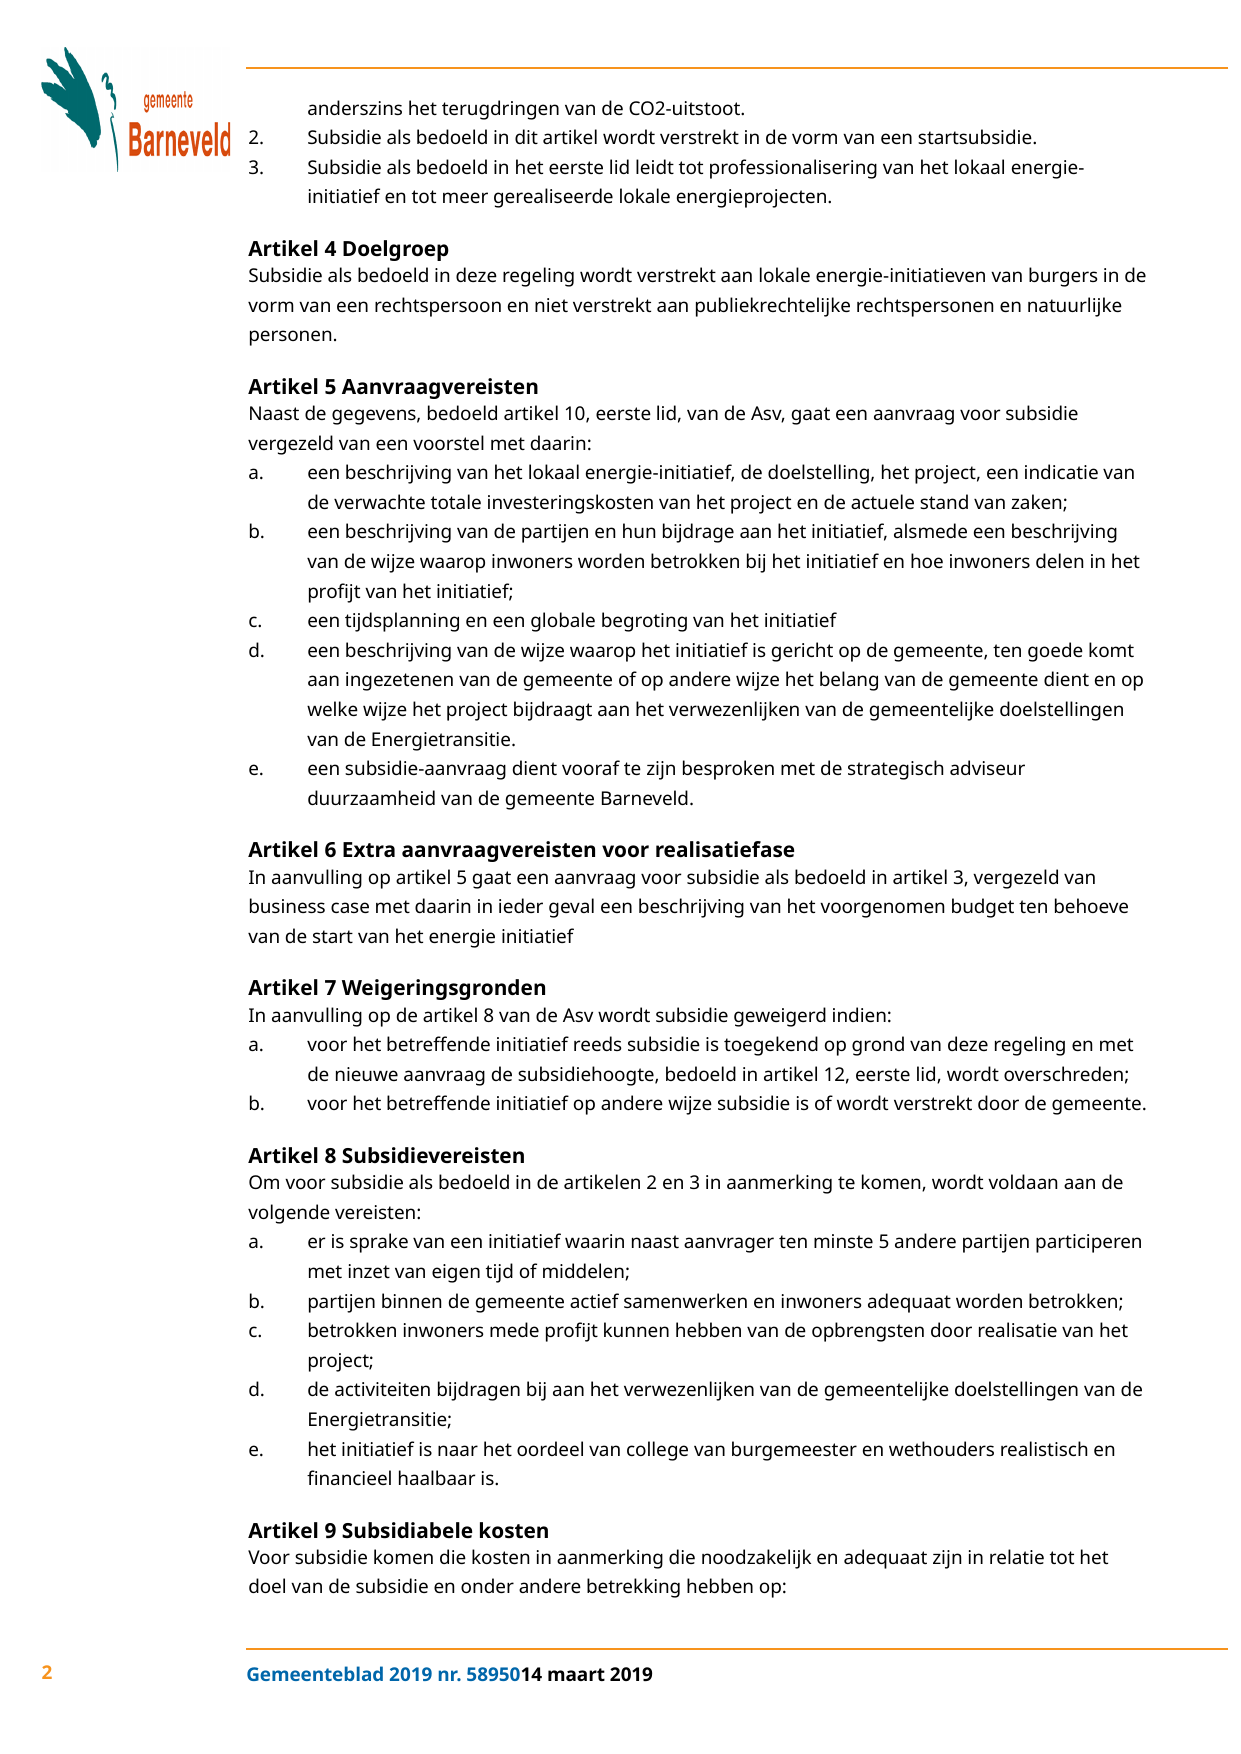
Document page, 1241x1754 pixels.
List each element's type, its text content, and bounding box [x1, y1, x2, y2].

text Artikel 7 Weigeringsgronden [248, 973, 1152, 1002]
list voor het betreffende initiatief reeds subsidie is toegekend op grond van deze regeling en met de nieuwe aanvraag de subsidiehoogte, bedoeld in artikel 12, eerste lid, wordt overschreden; [248, 1031, 1152, 1087]
list er is sprake van een initiatief waarin naast aanvrager ten minste 5 andere partijen participeren met inzet van eigen tijd of middelen; [248, 1229, 1152, 1284]
text Subsidie als bedoeld in deze regeling wordt verstrekt aan lokale energie-initiatieven van burgers in de vorm van een rechtspersoon en niet verstrekt aan publiekrechtelijke rechtspersonen en natuurlijke personen. [248, 262, 1152, 347]
list een beschrijving van het lokaal energie-initiatief, de doelstelling, het project, een indicatie van de verwachte totale investeringskosten van het project en de actuele stand van zaken; [248, 459, 1152, 515]
list een beschrijving van de partijen en hun bijdrage aan het initiatief, alsmede een beschrijving van de wijze waarop inwoners worden betrokken bij het initiatief en hoe inwoners delen in het profijt van het initiatief; [248, 519, 1152, 604]
list Subsidie als bedoeld in het eerste lid leidt tot professionalisering van het lokaal energie-initiatief en tot meer gerealiseerde lokale energieprojecten. [248, 154, 1152, 209]
text Artikel 4 Doelgroep [248, 234, 1152, 262]
list de activiteiten bijdragen bij aan het verwezenlijken van de gemeentelijke doelstellingen van de Energietransitie; [248, 1377, 1152, 1432]
list een tijdsplanning en een globale begroting van het initiatief [248, 607, 1152, 633]
text Voor subsidie komen die kosten in aanmerking die noodzakelijk en adequaat zijn in relatie tot het doel van de subsidie en onder andere betrekking hebben op: [248, 1544, 1152, 1599]
text Artikel 9 Subsidiabele kosten [248, 1516, 1152, 1544]
picture [41, 47, 231, 172]
list het initiatief is naar het oordeel van college van burgemeester en wethouders realistisch en financieel haalbaar is. [248, 1436, 1152, 1491]
text In aanvulling op artikel 5 gaat een aanvraag voor subsidie als bedoeld in artikel 3, vergezeld van business case met daarin in ieder geval een beschrijving van het voorgenomen budget ten behoeve van de start van het energie initiatief [248, 864, 1152, 949]
text Naast de gegevens, bedoeld artikel 10, eerste lid, van de Asv, gaat een aanvraag voor subsidie vergezeld van een voorstel met daarin: [248, 400, 1152, 456]
list Subsidie als bedoeld in dit artikel wordt verstrekt in de vorm van een startsubsidie. [248, 124, 1152, 150]
list voor het betreffende initiatief op andere wijze subsidie is of wordt verstrekt door de gemeente. [248, 1091, 1152, 1116]
text Artikel 8 Subsidievereisten [248, 1141, 1152, 1169]
text Om voor subsidie als bedoeld in de artikelen 2 en 3 in aanmerking te komen, wordt voldaan aan de volgende vereisten: [248, 1169, 1152, 1225]
text In aanvulling op de artikel 8 van de Asv wordt subsidie geweigerd indien: [248, 1002, 1152, 1028]
list een beschrijving van de wijze waarop het initiatief is gericht op de gemeente, ten goede komt aan ingezetenen van de gemeente of op andere wijze het belang van de gemeente dient en op welke wijze het project bijdraagt aan het verwezenlijken van de gemeentelijke doelstellingen van de Energietransitie. [248, 637, 1152, 752]
text Artikel 5 Aanvraagvereisten [248, 372, 1152, 400]
text Artikel 6 Extra aanvraagvereisten voor realisatiefase [248, 835, 1152, 864]
list een subsidie-aanvraag dient vooraf te zijn besproken met de strategisch adviseur duurzaamheid van de gemeente Barneveld. [248, 755, 1152, 811]
list anderszins het terugdringen van de CO2-uitstoot. [248, 95, 1152, 121]
list betrokken inwoners mede profijt kunnen hebben van de opbrengsten door realisatie van het project; [248, 1317, 1152, 1373]
list partijen binnen de gemeente actief samenwerken en inwoners adequaat worden betrokken; [248, 1288, 1152, 1313]
